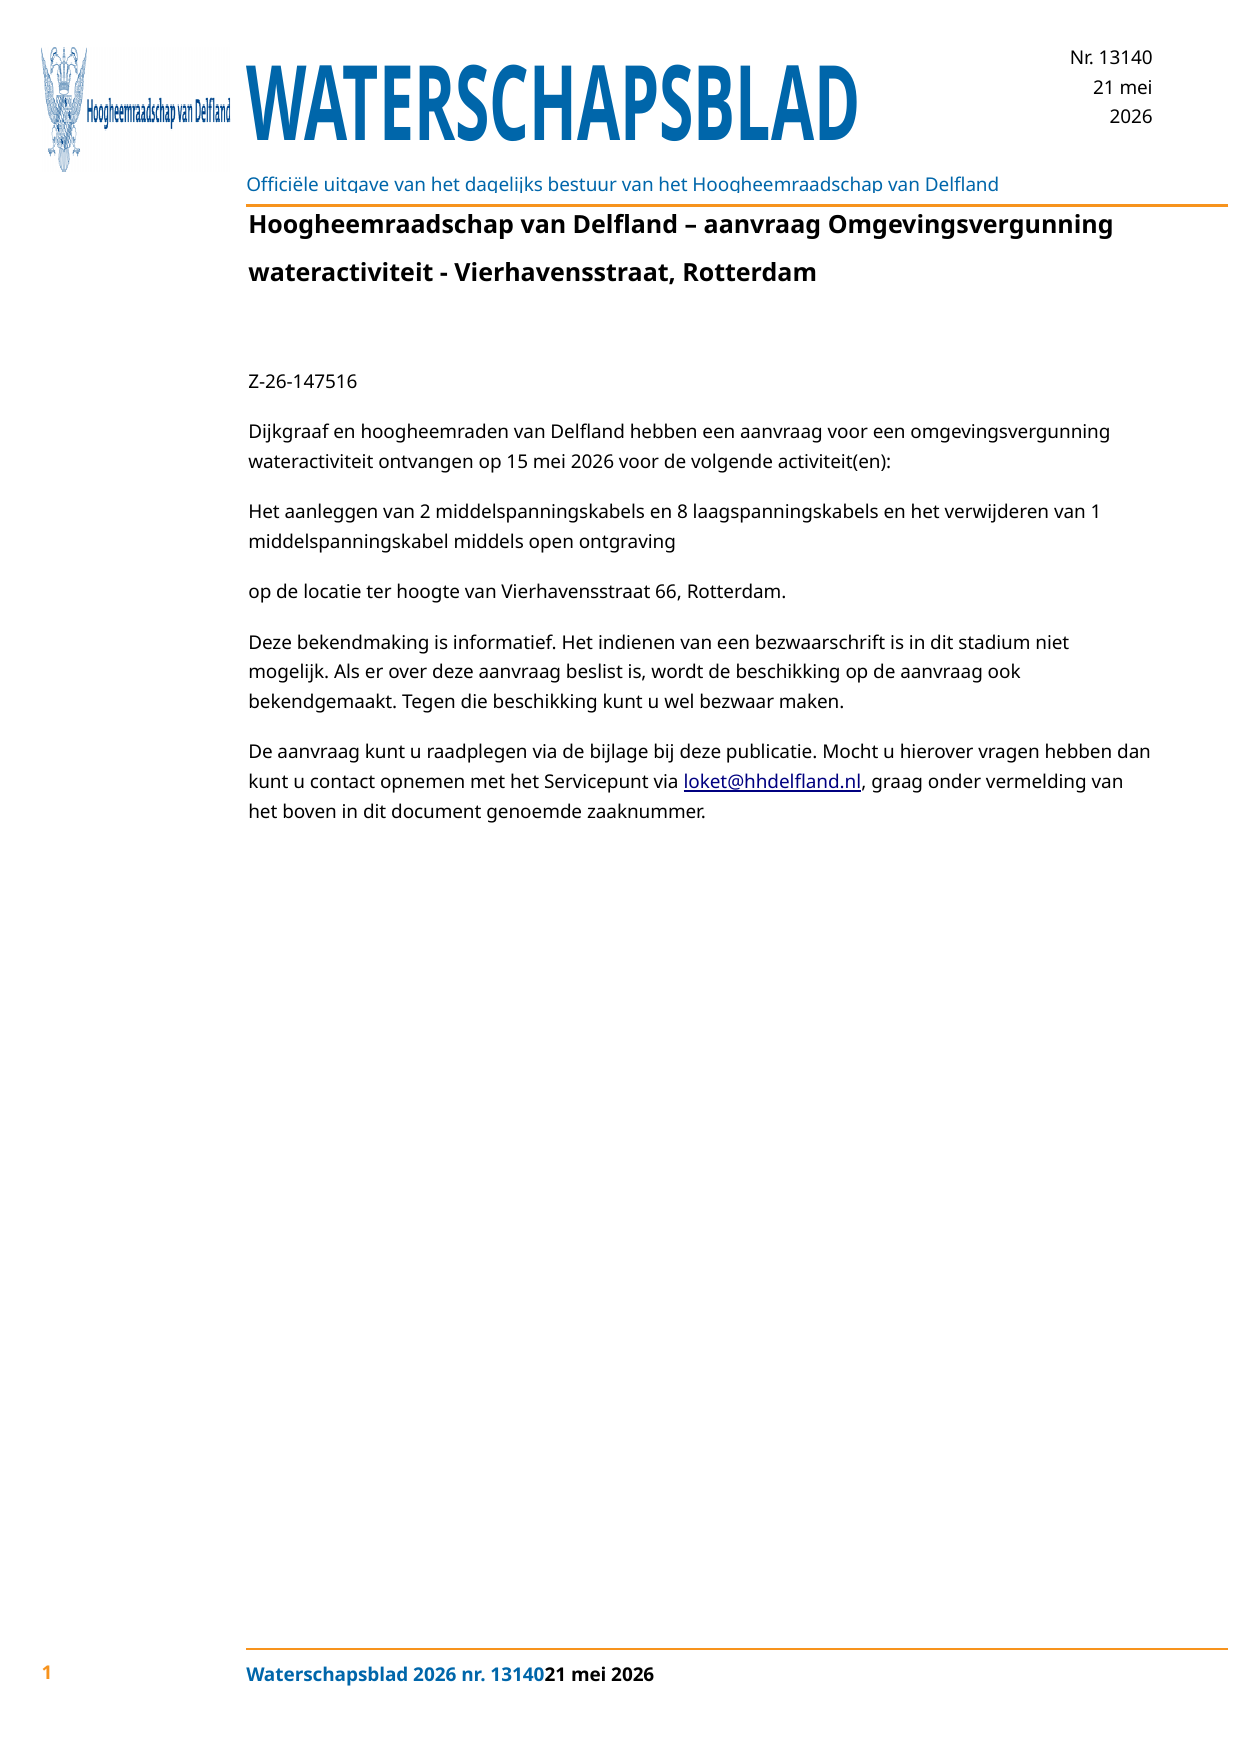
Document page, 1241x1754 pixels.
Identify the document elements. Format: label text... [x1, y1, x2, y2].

text Deze bekendmaking is informatief. Het indienen van een bezwaarschrift is in dit stadium niet mogelijk. Als er over deze aanvraag beslist is, wordt de beschikking op de aanvraag ook bekendgemaakt. Tegen die beschikking kunt u wel bezwaar maken. [248, 629, 1152, 714]
text Het aanleggen van 2 middelspanningskabels en 8 laagspanningskabels en het verwijderen van 1 middelspanningskabel middels open ontgraving [248, 499, 1152, 554]
text De aanvraag kunt u raadplegen via de bijlage bij deze publicatie. Mocht u hierover vragen hebben dan kunt u contact opnemen met het Servicepunt via loket@hhdelfland.nl, graag onder vermelding van het boven in dit document genoemde zaaknummer. [248, 739, 1152, 824]
text Hoogheemraadschap van Delfland – aanvraag Omgevingsvergunning wateractiviteit - Vierhavensstraat, Rotterdam [248, 207, 1152, 288]
text op de locatie ter hoogte van Vierhavensstraat 66, Rotterdam. [248, 579, 1152, 604]
text Dijkgraaf en hoogheemraden van Delfland hebben een aanvraag voor een omgevingsvergunning wateractiviteit ontvangen op 15 mei 2026 voor de volgende activiteit(en): [248, 419, 1152, 474]
text Z-26-147516 [248, 368, 1152, 394]
picture [41, 47, 231, 172]
